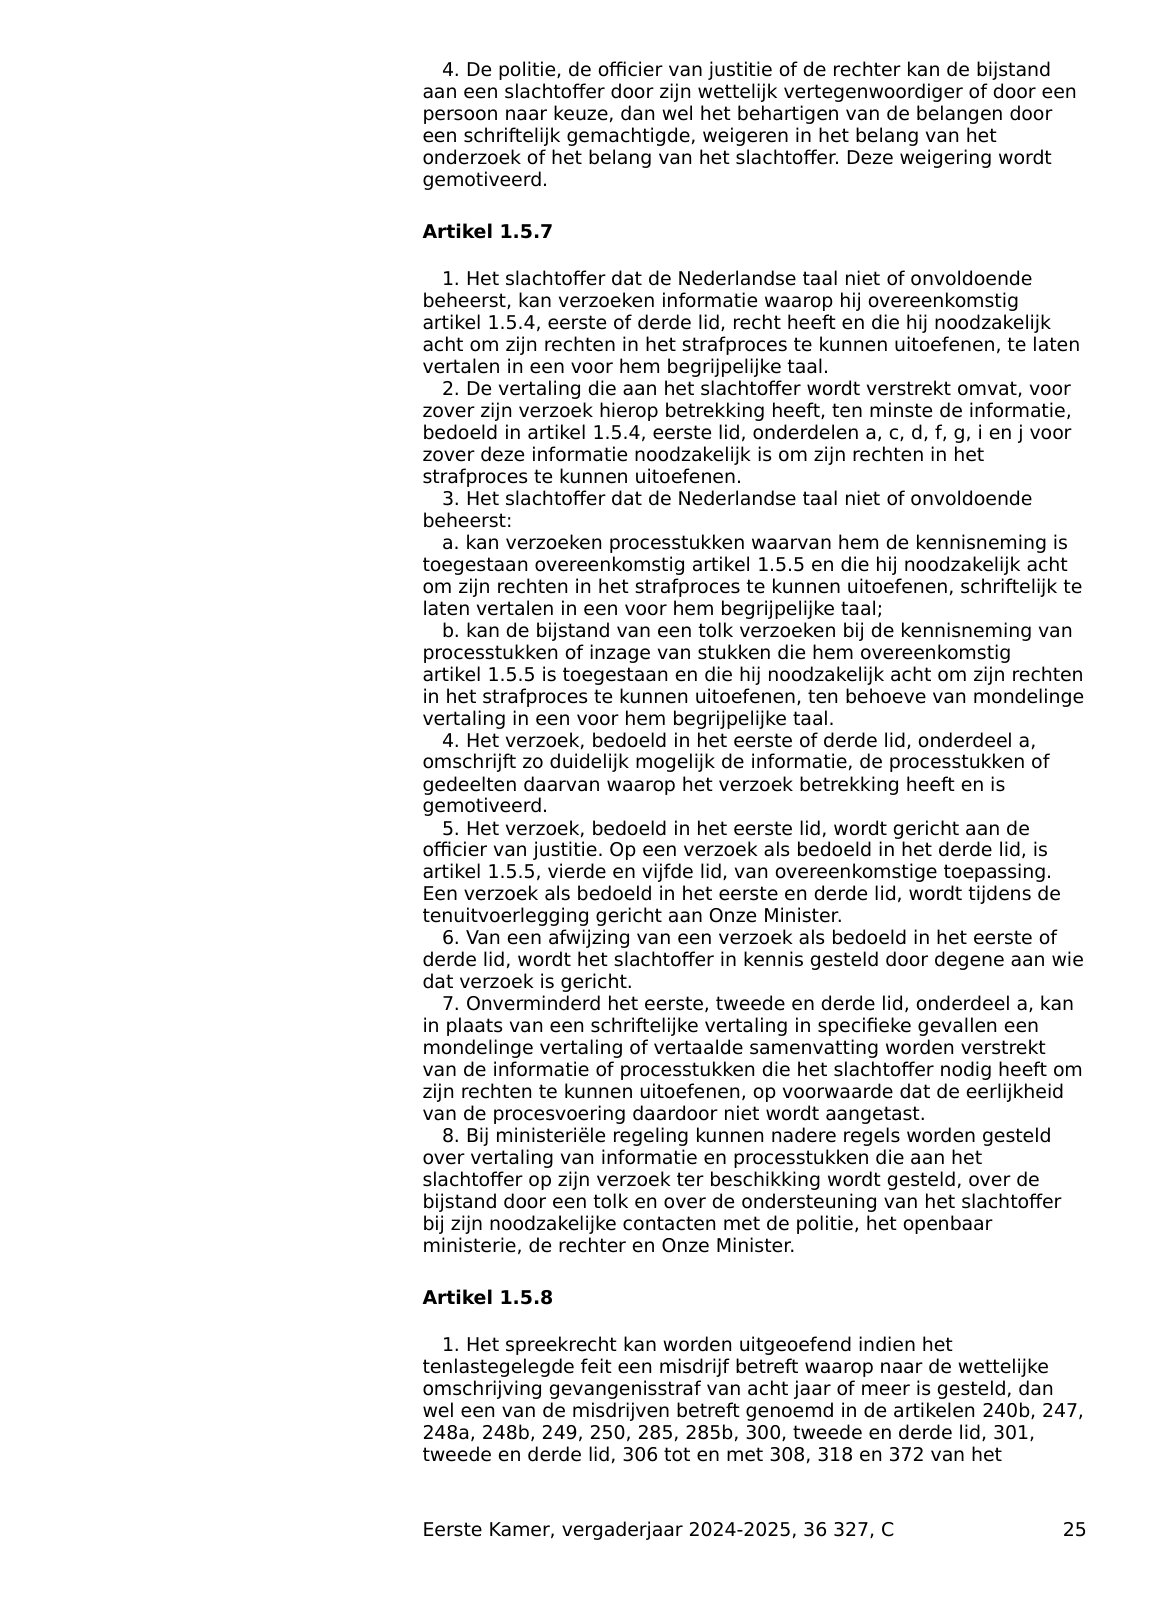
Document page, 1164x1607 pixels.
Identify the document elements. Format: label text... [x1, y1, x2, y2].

text 6. Van een afwijzing van een verzoek als bedoeld in het eerste of derde lid, wordt het slachtoffer in kennis gesteld door degene aan wie dat verzoek is gericht. [422, 927, 1087, 993]
text a. kan verzoeken processtukken waarvan hem de kennisneming is toegestaan overeenkomstig artikel 1.5.5 en die hij noodzakelijk acht om zijn rechten in het strafproces te kunnen uitoefenen, schriftelijk te laten vertalen in een voor hem begrijpelijke taal; [422, 532, 1087, 619]
text b. kan de bijstand van een tolk verzoeken bij de kennisneming van processtukken of inzage van stukken die hem overeenkomstig artikel 1.5.5 is toegestaan en die hij noodzakelijk acht om zijn rechten in het strafproces te kunnen uitoefenen, ten behoeve van mondelinge vertaling in een voor hem begrijpelijke taal. [422, 619, 1087, 729]
text 7. Onverminderd het eerste, tweede en derde lid, onderdeel a, kan in plaats van een schriftelijke vertaling in specifieke gevallen een mondelinge vertaling of vertaalde samenvatting worden verstrekt van de informatie of processtukken die het slachtoffer nodig heeft om zijn rechten te kunnen uitoefenen, op voorwaarde dat de eerlijkheid van de procesvoering daardoor niet wordt aangetast. [422, 993, 1087, 1125]
text 4. Het verzoek, bedoeld in het eerste of derde lid, onderdeel a, omschrijft zo duidelijk mogelijk de informatie, de processtukken of gedeelten daarvan waarop het verzoek betrekking heeft en is gemotiveerd. [422, 729, 1087, 817]
subtitle Artikel 1.5.8 [422, 1287, 1087, 1309]
text 1. Het slachtoffer dat de Nederlandse taal niet of onvoldoende beheerst, kan verzoeken informatie waarop hij overeenkomstig artikel 1.5.4, eerste of derde lid, recht heeft en die hij noodzakelijk acht om zijn rechten in het strafproces te kunnen uitoefenen, te laten vertalen in een voor hem begrijpelijke taal. [422, 268, 1087, 378]
text 5. Het verzoek, bedoeld in het eerste lid, wordt gericht aan de officier van justitie. Op een verzoek als bedoeld in het derde lid, is artikel 1.5.5, vierde en vijfde lid, van overeenkomstige toepassing. Een verzoek als bedoeld in het eerste en derde lid, wordt tijdens de tenuitvoerlegging gericht aan Onze Minister. [422, 817, 1087, 927]
text 8. Bij ministeriële regeling kunnen nadere regels worden gesteld over vertaling van informatie en processtukken die aan het slachtoffer op zijn verzoek ter beschikking wordt gesteld, over de bijstand door een tolk en over de ondersteuning van het slachtoffer bij zijn noodzakelijke contacten met de politie, het openbaar ministerie, de rechter en Onze Minister. [422, 1125, 1087, 1257]
text 1. Het spreekrecht kan worden uitgeoefend indien het tenlastegelegde feit een misdrijf betreft waarop naar de wettelijke omschrijving gevangenisstraf van acht jaar of meer is gesteld, dan wel een van de misdrijven betreft genoemd in de artikelen 240b, 247, 248a, 248b, 249, 250, 285, 285b, 300, tweede en derde lid, 301, tweede en derde lid, 306 tot en met 308, 318 en 372 van het [422, 1334, 1087, 1466]
text 2. De vertaling die aan het slachtoffer wordt verstrekt omvat, voor zover zijn verzoek hierop betrekking heeft, ten minste de informatie, bedoeld in artikel 1.5.4, eerste lid, onderdelen a, c, d, f, g, i en j voor zover deze informatie noodzakelijk is om zijn rechten in het strafproces te kunnen uitoefenen. [422, 378, 1087, 488]
text 4. De politie, de officier van justitie of de rechter kan de bijstand aan een slachtoffer door zijn wettelijk vertegenwoordiger of door een persoon naar keuze, dan wel het behartigen van de belangen door een schriftelijk gemachtigde, weigeren in het belang van het onderzoek of het belang van het slachtoffer. Deze weigering wordt gemotiveerd. [422, 59, 1087, 191]
subtitle Artikel 1.5.7 [422, 221, 1087, 243]
text 3. Het slachtoffer dat de Nederlandse taal niet of onvoldoende beheerst: [422, 488, 1087, 532]
